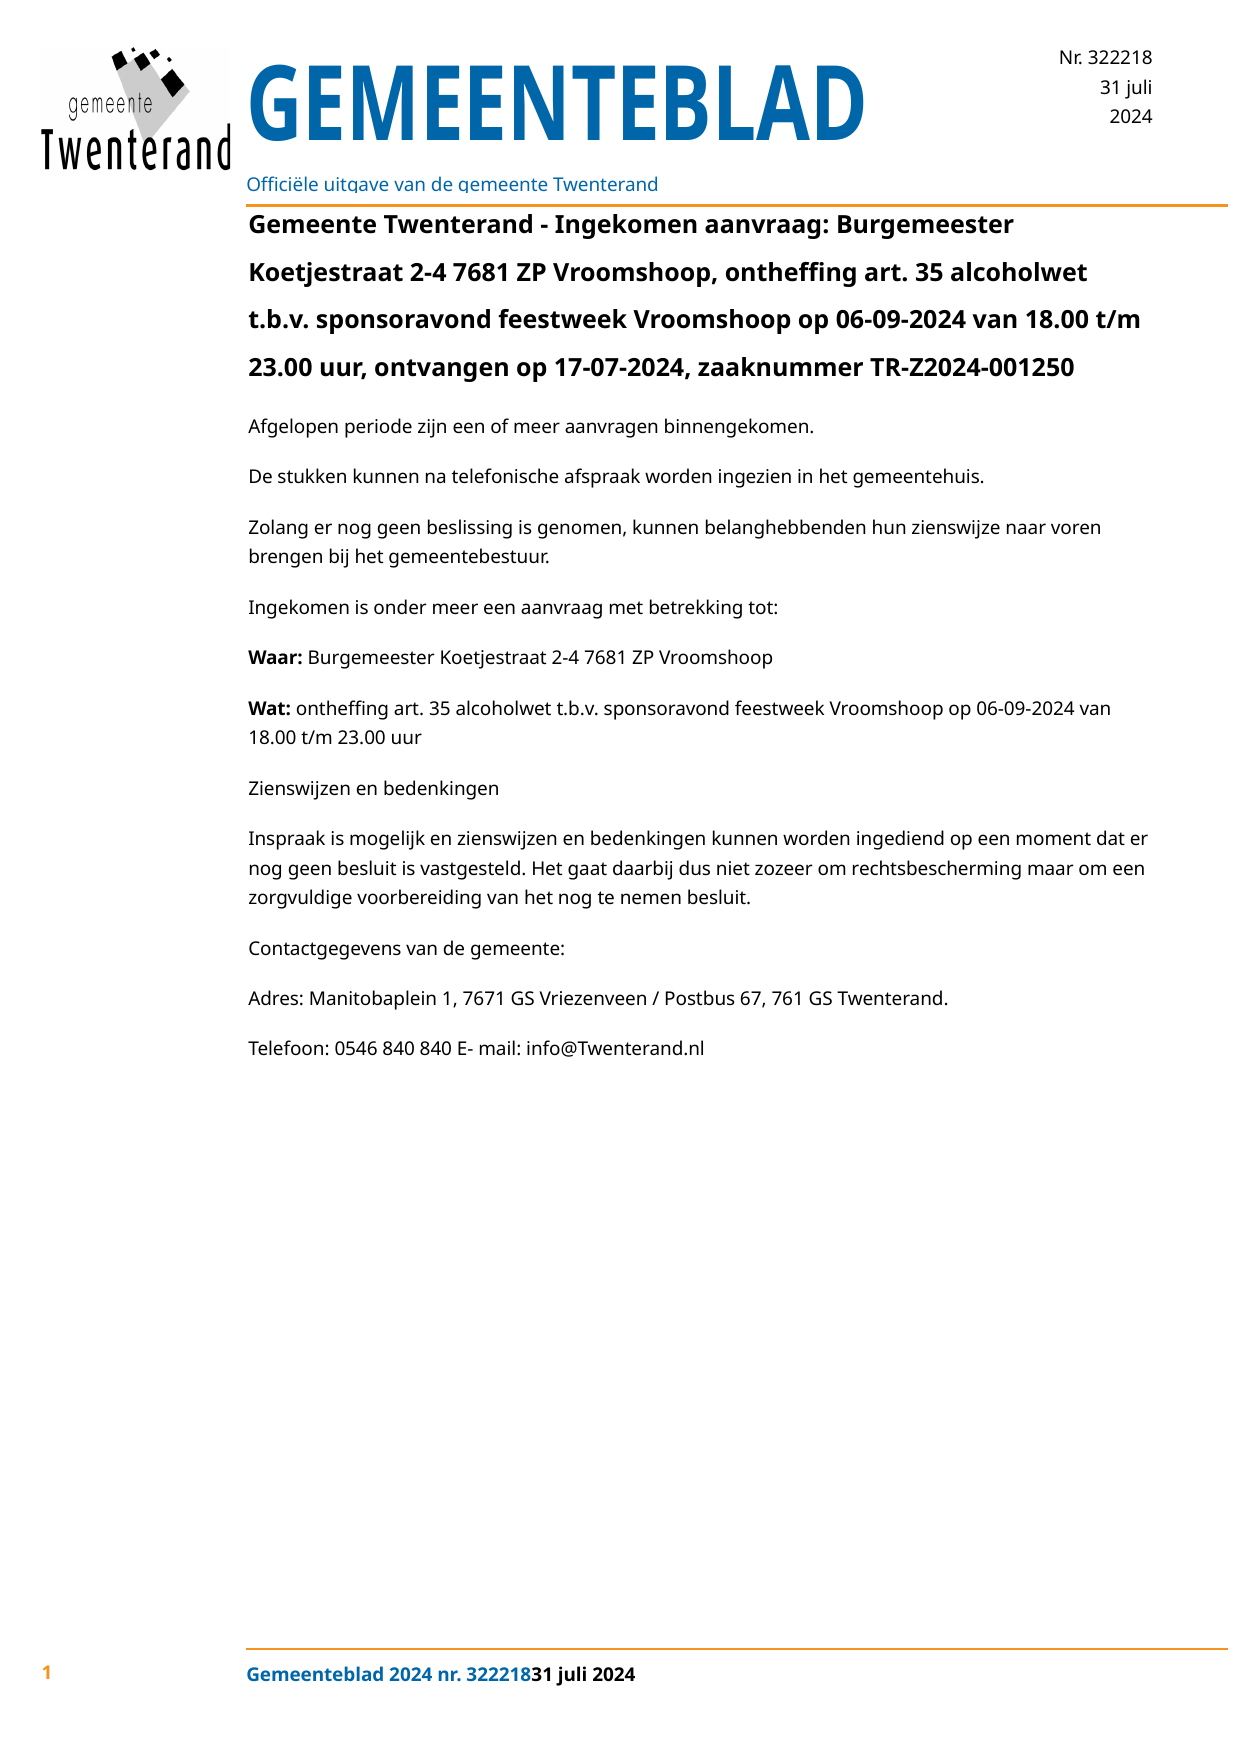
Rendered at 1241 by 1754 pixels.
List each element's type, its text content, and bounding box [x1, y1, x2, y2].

text Inspraak is mogelijk en zienswijzen en bedenkingen kunnen worden ingediend op een moment dat er nog geen besluit is vastgesteld. Het gaat daarbij dus niet zozeer om rechtsbescherming maar om een zorgvuldige voorbereiding van het nog te nemen besluit. [248, 825, 1152, 910]
text Zienswijzen en bedenkingen [248, 775, 1152, 801]
text Afgelopen periode zijn een of meer aanvragen binnengekomen. [248, 413, 1152, 439]
text Ingekomen is onder meer een aanvraag met betrekking tot: [248, 594, 1152, 620]
picture [41, 47, 231, 172]
text Telefoon: 0546 840 840 E- mail: info@Twenterand.nl [248, 1036, 1152, 1061]
text Wat: ontheffing art. 35 alcoholwet t.b.v. sponsoravond feestweek Vroomshoop op 06-09-2024 van 18.00 t/m 23.00 uur [248, 695, 1152, 750]
text Zolang er nog geen beslissing is genomen, kunnen belanghebbenden hun zienswijze naar voren brengen bij het gemeentebestuur. [248, 514, 1152, 569]
text Gemeente Twenterand - Ingekomen aanvraag: Burgemeester Koetjestraat 2-4 7681 ZP Vroomshoop, ontheffing art. 35 alcoholwet t.b.v. sponsoravond feestweek Vroomshoop op 06-09-2024 van 18.00 t/m 23.00 uur, ontvangen op 17-07-2024, zaaknummer TR-Z2024-001250 [248, 207, 1152, 384]
text Contactgegevens van de gemeente: [248, 935, 1152, 961]
text Adres: Manitobaplein 1, 7671 GS Vriezenveen / Postbus 67, 761 GS Twenterand. [248, 985, 1152, 1011]
text Waar: Burgemeester Koetjestraat 2-4 7681 ZP Vroomshoop [248, 644, 1152, 670]
text De stukken kunnen na telefonische afspraak worden ingezien in het gemeentehuis. [248, 463, 1152, 489]
